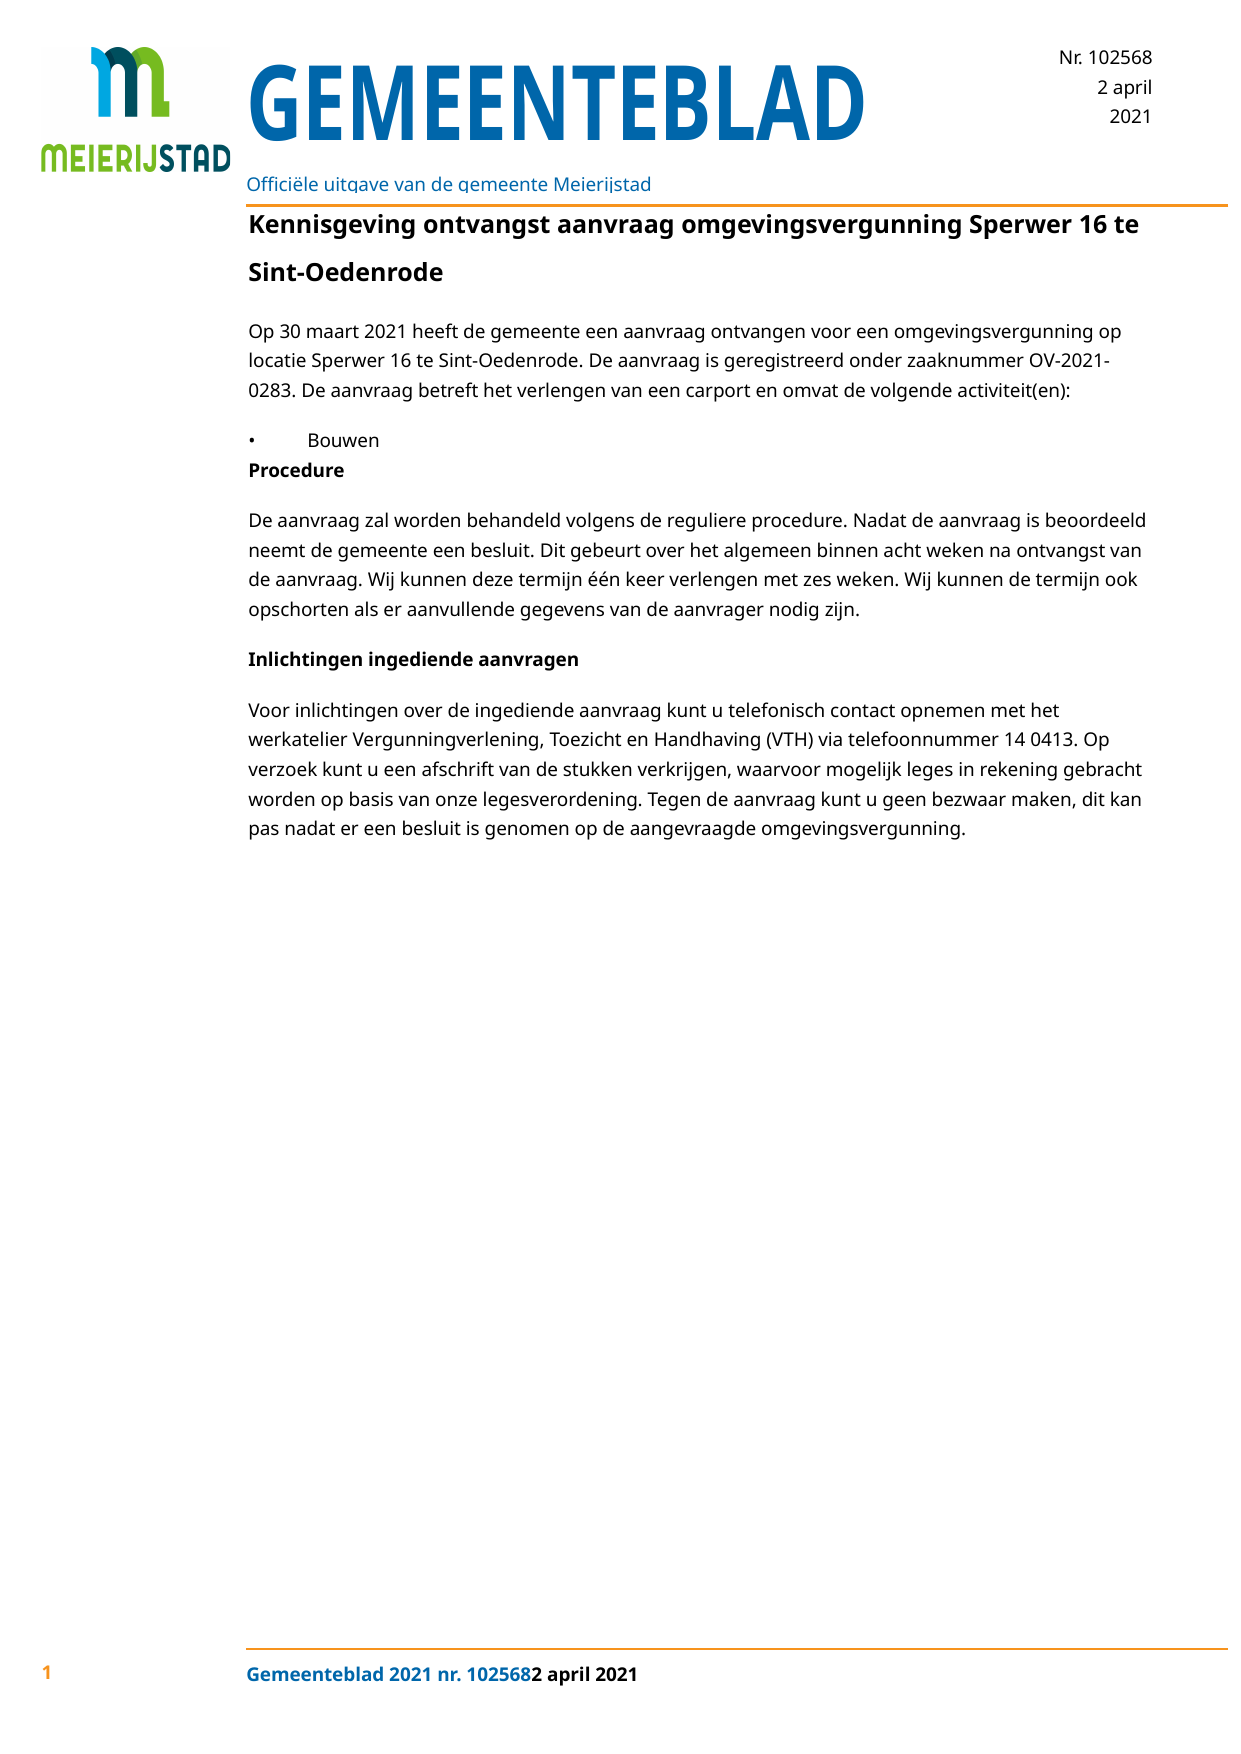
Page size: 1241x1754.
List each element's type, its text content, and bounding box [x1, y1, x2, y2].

text De aanvraag zal worden behandeld volgens de reguliere procedure. Nadat de aanvraag is beoordeeld neemt de gemeente een besluit. Dit gebeurt over het algemeen binnen acht weken na ontvangst van de aanvraag. Wij kunnen deze termijn één keer verlengen met zes weken. Wij kunnen de termijn ook opschorten als er aanvullende gegevens van de aanvrager nodig zijn. [248, 507, 1152, 622]
text Op 30 maart 2021 heeft de gemeente een aanvraag ontvangen voor een omgevingsvergunning op locatie Sperwer 16 te Sint-Oedenrode. De aanvraag is geregistreerd onder zaaknummer OV-2021-0283. De aanvraag betreft het verlengen van een carport en omvat de volgende activiteit(en): [248, 318, 1152, 403]
list Bouwen [248, 427, 1152, 453]
text Voor inlichtingen over de ingediende aanvraag kunt u telefonisch contact opnemen met het werkatelier Vergunningverlening, Toezicht en Handhaving (VTH) via telefoonnummer 14 0413. Op verzoek kunt u een afschrift van de stukken verkrijgen, waarvoor mogelijk leges in rekening gebracht worden op basis van onze legesverordening. Tegen de aanvraag kunt u geen bezwaar maken, dit kan pas nadat er een besluit is genomen op de aangevraagde omgevingsvergunning. [248, 697, 1152, 841]
picture [41, 47, 231, 172]
text Inlichtingen ingediende aanvragen [248, 647, 1152, 672]
text Kennisgeving ontvangst aanvraag omgevingsvergunning Sperwer 16 te Sint-Oedenrode [248, 207, 1152, 288]
text Procedure [248, 457, 1152, 483]
